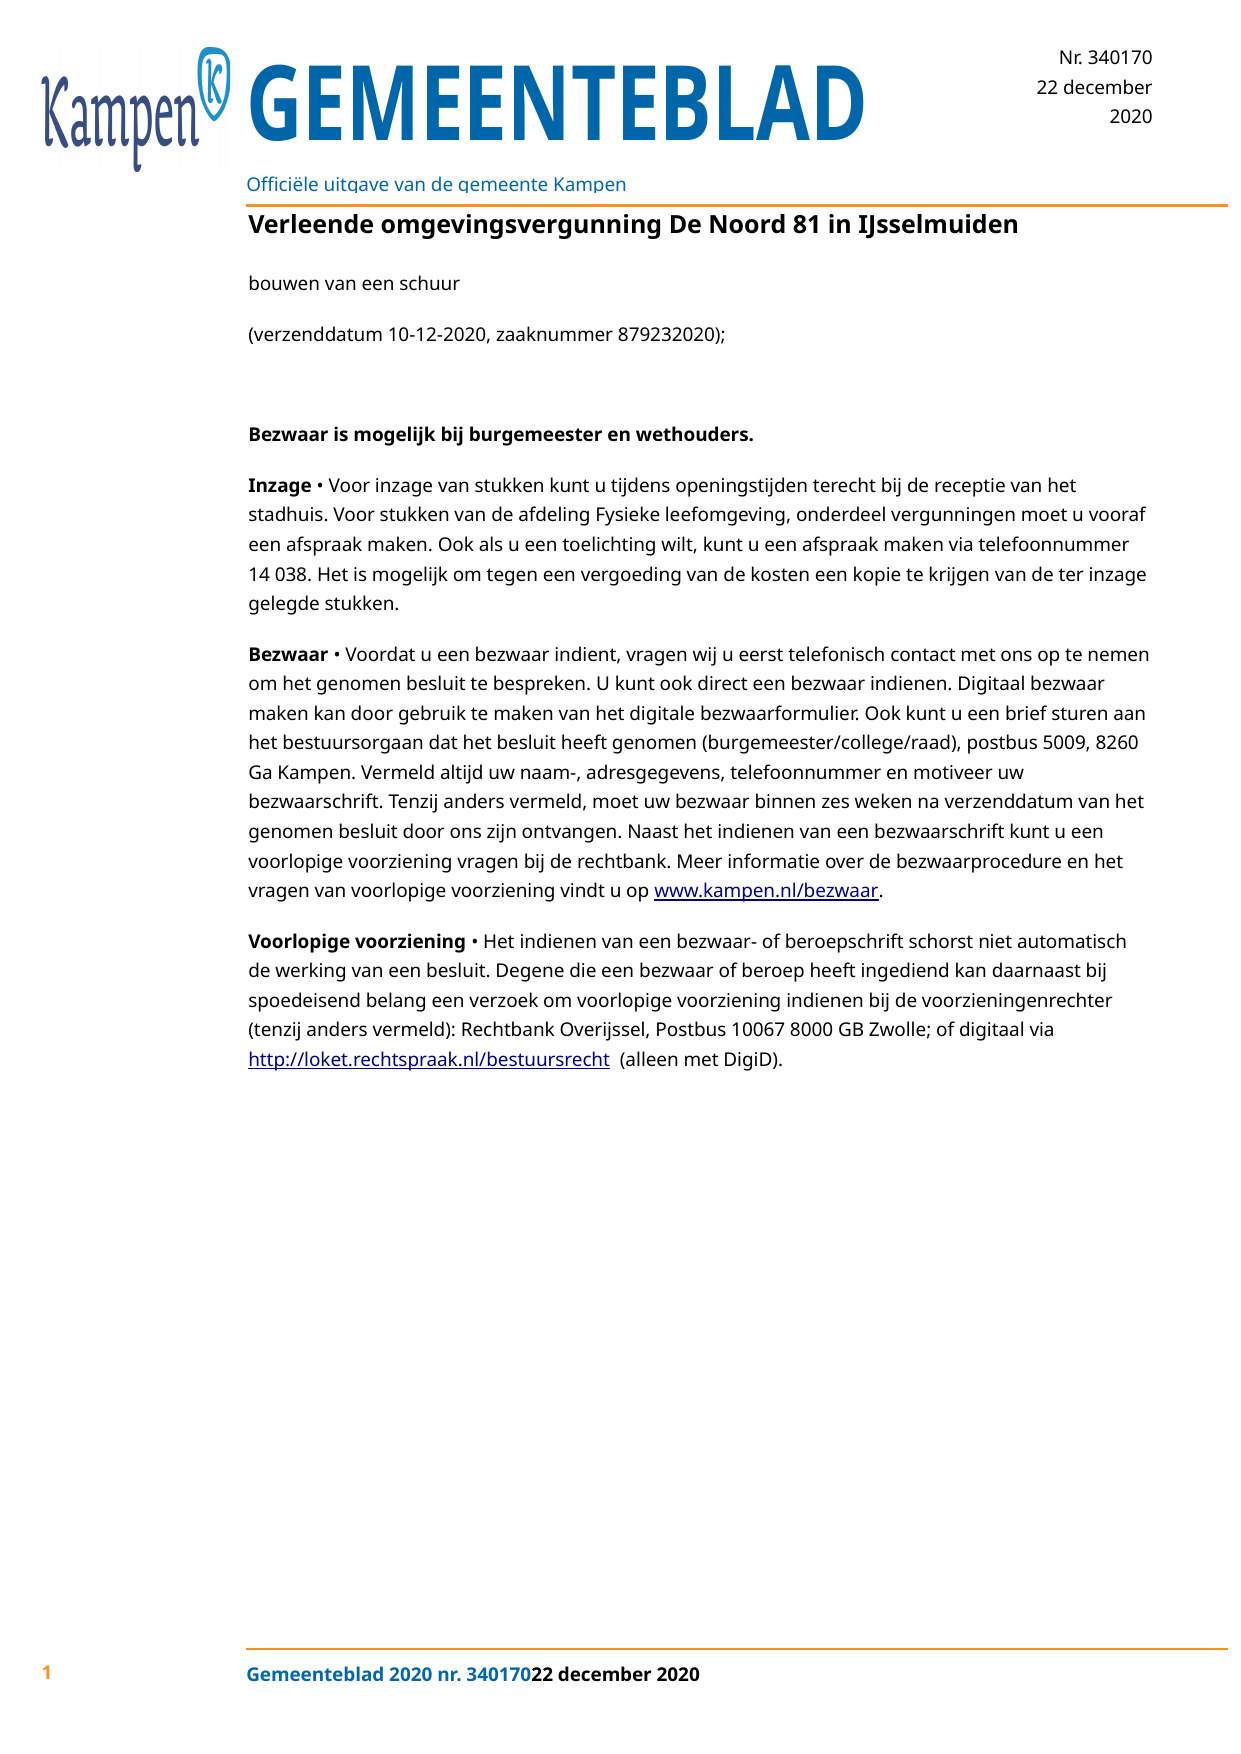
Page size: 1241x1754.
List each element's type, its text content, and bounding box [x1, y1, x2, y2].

text Voorlopige voorziening • Het indienen van een bezwaar- of beroepschrift schorst niet automatisch de werking van een besluit. Degene die een bezwaar of beroep heeft ingediend kan daarnaast bij spoedeisend belang een verzoek om voorlopige voorziening indienen bij de voorzieningenrechter (tenzij anders vermeld): Rechtbank Overijssel, Postbus 10067 8000 GB Zwolle; of digitaal via http://loket.rechtspraak.nl/bestuursrecht (alleen met DigiD). [248, 928, 1152, 1072]
text Inzage • Voor inzage van stukken kunt u tijdens openingstijden terecht bij de receptie van het stadhuis. Voor stukken van de afdeling Fysieke leefomgeving, onderdeel vergunningen moet u vooraf een afspraak maken. Ook als u een toelichting wilt, kunt u een afspraak maken via telefoonnummer 14 038. Het is mogelijk om tegen een vergoeding van de kosten een kopie te krijgen van de ter inzage gelegde stukken. [248, 472, 1152, 616]
text (verzenddatum 10-12-2020, zaaknummer 879232020); [248, 321, 1152, 346]
text bouwen van een schuur [248, 270, 1152, 296]
text Bezwaar • Voordat u een bezwaar indient, vragen wij u eerst telefonisch contact met ons op te nemen om het genomen besluit te bespreken. U kunt ook direct een bezwaar indienen. Digitaal bezwaar maken kan door gebruik te maken van het digitale bezwaarformulier. Ook kunt u een brief sturen aan het bestuursorgaan dat het besluit heeft genomen (burgemeester/college/raad), postbus 5009, 8260 Ga Kampen. Vermeld altijd uw naam-, adresgegevens, telefoonnummer en motiveer uw bezwaarschrift. Tenzij anders vermeld, moet uw bezwaar binnen zes weken na verzenddatum van het genomen besluit door ons zijn ontvangen. Naast het indienen van een bezwaarschrift kunt u een voorlopige voorziening vragen bij de rechtbank. Meer informatie over de bezwaarprocedure en het vragen van voorlopige voorziening vindt u op www.kampen.nl/bezwaar. [248, 641, 1152, 903]
text Bezwaar is mogelijk bij burgemeester en wethouders. [248, 422, 1152, 447]
text Verleende omgevingsvergunning De Noord 81 in IJsselmuiden [248, 207, 1152, 241]
picture [41, 47, 231, 172]
